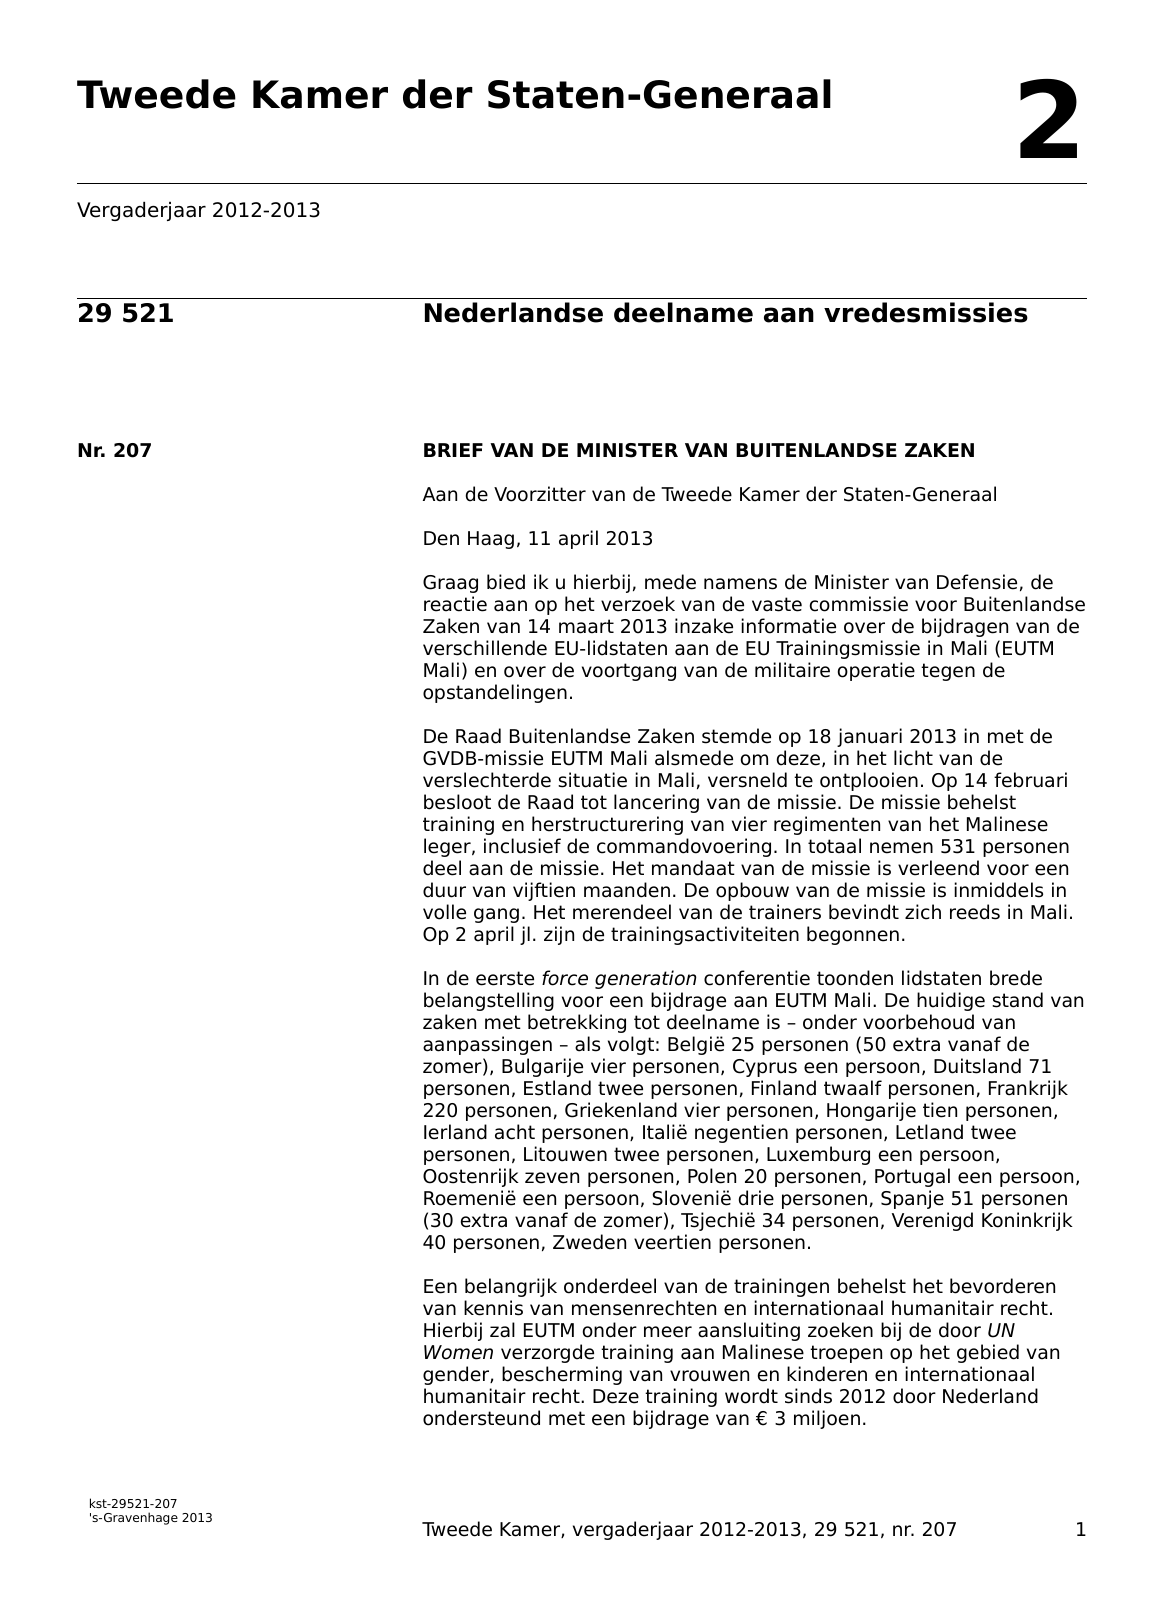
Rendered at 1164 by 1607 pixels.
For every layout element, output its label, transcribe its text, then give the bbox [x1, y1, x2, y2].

subtitle Nr. 207 BRIEF VAN DE MINISTER VAN BUITENLANDSE ZAKEN [77, 440, 1087, 462]
text kst-29521-207 [88, 1497, 323, 1511]
text Een belangrijk onderdeel van de trainingen behelst het bevorderen van kennis van mensenrechten en internationaal humanitair recht. Hierbij zal EUTM onder meer aansluiting zoeken bij de door UN Women verzorgde training aan Malinese troepen op het gebied van gender, bescherming van vrouwen en kinderen en internationaal humanitair recht. Deze training wordt sinds 2012 door Nederland ondersteund met een bijdrage van € 3 miljoen. [422, 1276, 1087, 1430]
table_header 2 [886, 59, 1087, 183]
text De Raad Buitenlandse Zaken stemde op 18 januari 2013 in met de GVDB-missie EUTM Mali alsmede om deze, in het licht van de verslechterde situatie in Mali, versneld te ontplooien. Op 14 februari besloot de Raad tot lancering van de missie. De missie behelst training en herstructurering van vier regimenten van het Malinese leger, inclusief de commandovoering. In totaal nemen 531 personen deel aan de missie. Het mandaat van de missie is verleend voor een duur van vijftien maanden. De opbouw van de missie is inmiddels in volle gang. Het merendeel van de trainers bevindt zich reeds in Mali. Op 2 april jl. zijn de trainingsactiviteiten begonnen. [422, 726, 1087, 946]
text Aan de Voorzitter van de Tweede Kamer der Staten-Generaal [422, 484, 1087, 506]
text In de eerste force generation conferentie toonden lidstaten brede belangstelling voor een bijdrage aan EUTM Mali. De huidige stand van zaken met betrekking tot deelname is – onder voorbehoud van aanpassingen – als volgt: België 25 personen (50 extra vanaf de zomer), Bulgarije vier personen, Cyprus een persoon, Duitsland 71 personen, Estland twee personen, Finland twaalf personen, Frankrijk 220 personen, Griekenland vier personen, Hongarije tien personen, Ierland acht personen, Italië negentien personen, Letland twee personen, Litouwen twee personen, Luxemburg een persoon, Oostenrijk zeven personen, Polen 20 personen, Portugal een persoon, Roemenië een persoon, Slovenië drie personen, Spanje 51 personen (30 extra vanaf de zomer), Tsjechië 34 personen, Verenigd Koninkrijk 40 personen, Zweden veertien personen. [422, 968, 1087, 1254]
text 's-Gravenhage 2013 [88, 1511, 323, 1525]
table_cell Vergaderjaar 2012-2013 [77, 184, 1087, 298]
text Den Haag, 11 april 2013 [422, 528, 1087, 550]
table_header Tweede Kamer der Staten-Generaal [77, 59, 886, 183]
text Graag bied ik u hierbij, mede namens de Minister van Defensie, de reactie aan op het verzoek van de vaste commissie voor Buitenlandse Zaken van 14 maart 2013 inzake informatie over de bijdragen van de verschillende EU-lidstaten aan de EU Trainingsmissie in Mali (EUTM Mali) en over de voortgang van de militaire operatie tegen de opstandelingen. [422, 572, 1087, 704]
subtitle 29 521 Nederlandse deelname aan vredesmissies [77, 299, 1087, 329]
